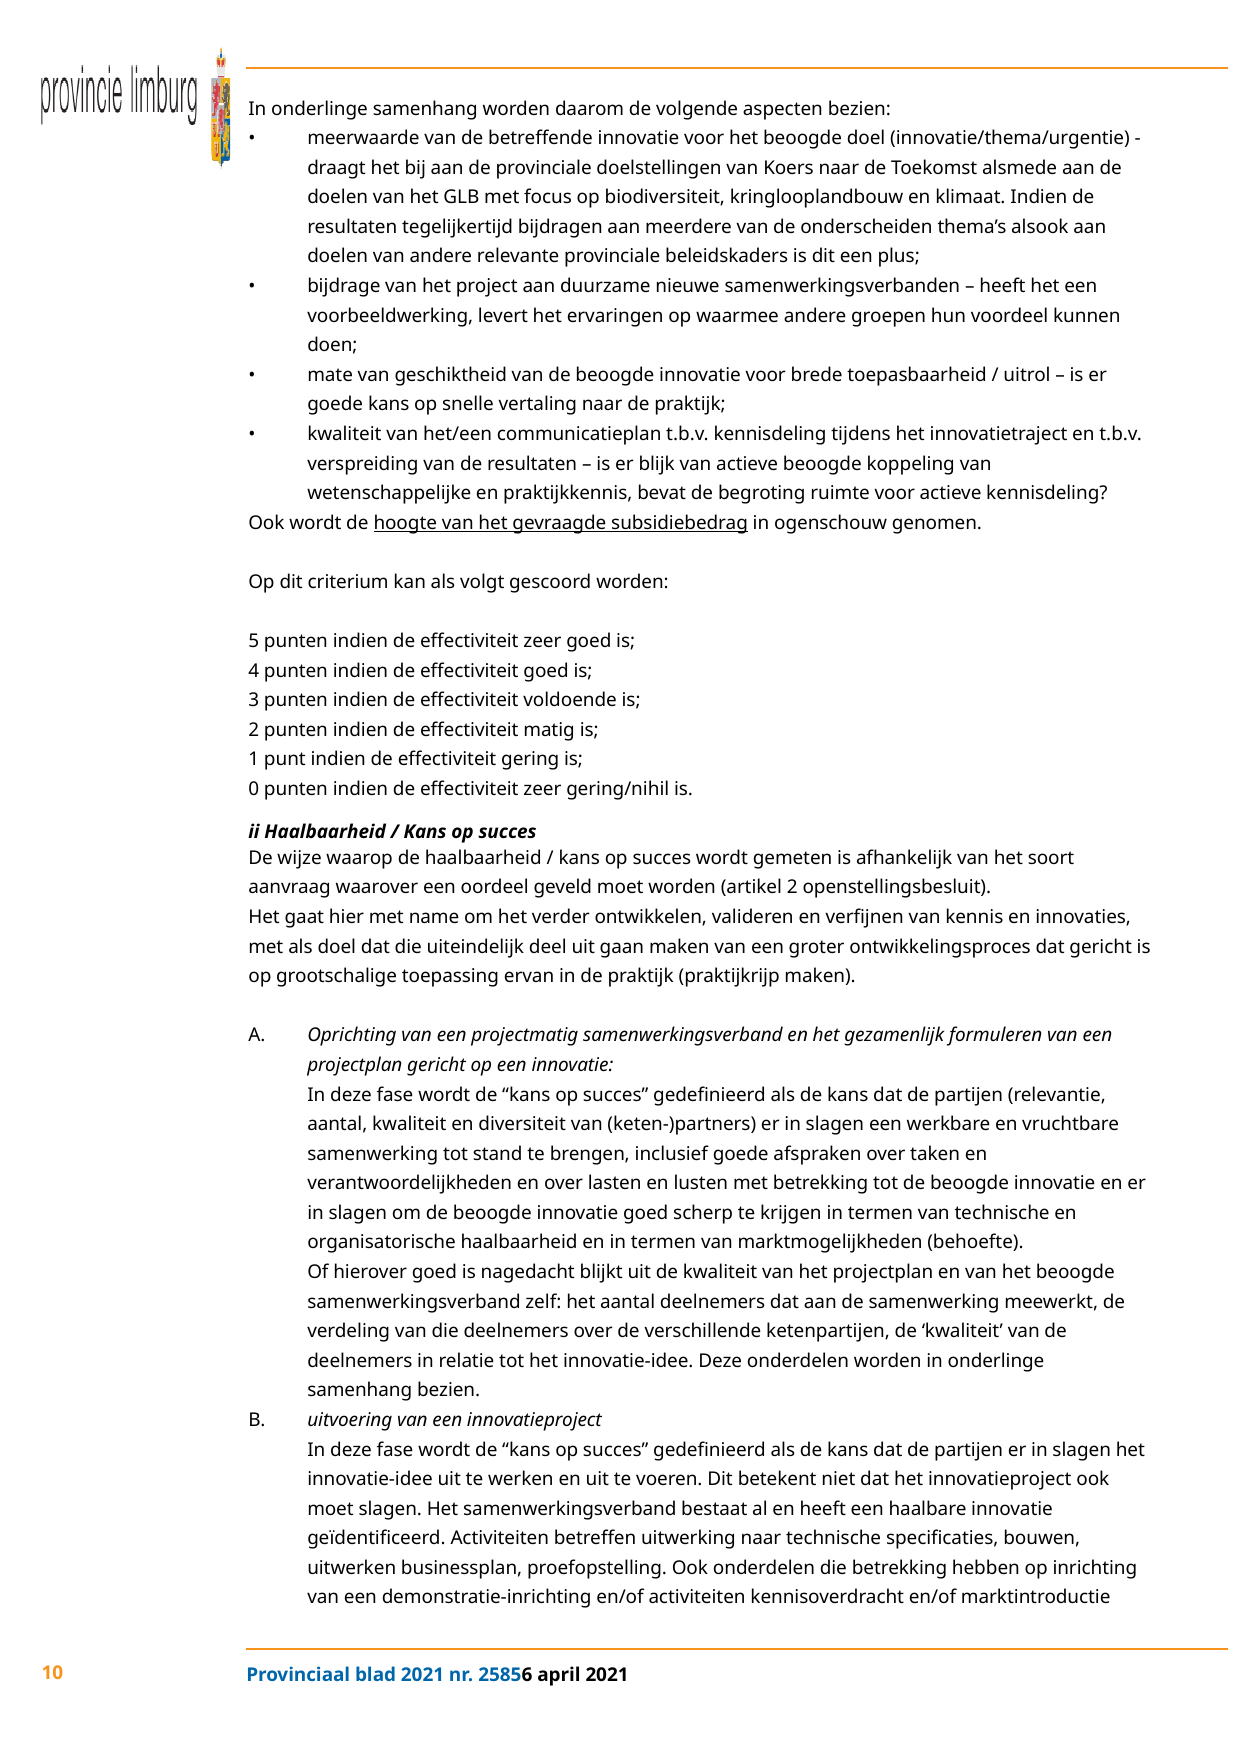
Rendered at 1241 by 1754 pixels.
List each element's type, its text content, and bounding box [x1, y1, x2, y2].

list uitvoering van een innovatieproject [248, 1406, 1152, 1432]
list Of hierover goed is nagedacht blijkt uit de kwaliteit van het projectplan en van het beoogde samenwerkingsverband zelf: het aantal deelnemers dat aan de samenwerking meewerkt, de verdeling van die deelnemers over de verschillende ketenpartijen, de ‘kwaliteit’ van de deelnemers in relatie tot het innovatie-idee. Deze onderdelen worden in onderlinge samenhang bezien. [248, 1258, 1152, 1402]
text 3 punten indien de effectiviteit voldoende is; [248, 686, 1152, 712]
list In deze fase wordt de “kans op succes” gedefinieerd als de kans dat de partijen (relevantie, aantal, kwaliteit en diversiteit van (keten-)partners) er in slagen een werkbare en vruchtbare samenwerking tot stand te brengen, inclusief goede afspraken over taken en verantwoordelijkheden en over lasten en lusten met betrekking tot de beoogde innovatie en er in slagen om de beoogde innovatie goed scherp te krijgen in termen van technische en organisatorische haalbaarheid en in termen van marktmogelijkheden (behoefte). [248, 1081, 1152, 1254]
text ii Haalbaarheid / Kans op succes [248, 818, 1152, 844]
text Op dit criterium kan als volgt gescoord worden: [248, 568, 1152, 594]
list meerwaarde van de betreffende innovatie voor het beoogde doel (innovatie/thema/urgentie) - draagt het bij aan de provinciale doelstellingen van Koers naar de Toekomst alsmede aan de doelen van het GLB met focus op biodiversiteit, kringlooplandbouw en klimaat. Indien de resultaten tegelijkertijd bijdragen aan meerdere van de onderscheiden thema’s alsook aan doelen van andere relevante provinciale beleidskaders is dit een plus; [248, 124, 1152, 268]
list bijdrage van het project aan duurzame nieuwe samenwerkingsverbanden – heeft het een voorbeeldwerking, levert het ervaringen op waarmee andere groepen hun voordeel kunnen doen; [248, 272, 1152, 357]
picture [41, 47, 231, 172]
text In onderlinge samenhang worden daarom de volgende aspecten bezien: [248, 95, 1152, 121]
text 4 punten indien de effectiviteit goed is; [248, 657, 1152, 683]
list kwaliteit van het/een communicatieplan t.b.v. kennisdeling tijdens het innovatietraject en t.b.v. verspreiding van de resultaten – is er blijk van actieve beoogde koppeling van wetenschappelijke en praktijkkennis, bevat de begroting ruimte voor actieve kennisdeling? [248, 420, 1152, 505]
list mate van geschiktheid van de beoogde innovatie voor brede toepasbaarheid / uitrol – is er goede kans op snelle vertaling naar de praktijk; [248, 361, 1152, 416]
list In deze fase wordt de “kans op succes” gedefinieerd als de kans dat de partijen er in slagen het innovatie-idee uit te werken en uit te voeren. Dit betekent niet dat het innovatieproject ook moet slagen. Het samenwerkingsverband bestaat al en heeft een haalbare innovatie geïdentificeerd. Activiteiten betreffen uitwerking naar technische specificaties, bouwen, uitwerken businessplan, proefopstelling. Ook onderdelen die betrekking hebben op inrichting van een demonstratie-inrichting en/of activiteiten kennisoverdracht en/of marktintroductie [248, 1436, 1152, 1609]
text Het gaat hier met name om het verder ontwikkelen, valideren en verfijnen van kennis en innovaties, met als doel dat die uiteindelijk deel uit gaan maken van een groter ontwikkelingsproces dat gericht is op grootschalige toepassing ervan in de praktijk (praktijkrijp maken). [248, 903, 1152, 988]
list Oprichting van een projectmatig samenwerkingsverband en het gezamenlijk formuleren van een projectplan gericht op een innovatie: [248, 1022, 1152, 1077]
text 1 punt indien de effectiviteit gering is; [248, 746, 1152, 771]
text Ook wordt de hoogte van het gevraagde subsidiebedrag in ogenschouw genomen. [248, 509, 1152, 535]
text 5 punten indien de effectiviteit zeer goed is; [248, 627, 1152, 653]
text De wijze waarop de haalbaarheid / kans op succes wordt gemeten is afhankelijk van het soort aanvraag waarover een oordeel geveld moet worden (artikel 2 openstellingsbesluit). [248, 844, 1152, 899]
text 0 punten indien de effectiviteit zeer gering/nihil is. [248, 775, 1152, 801]
text 2 punten indien de effectiviteit matig is; [248, 716, 1152, 742]
